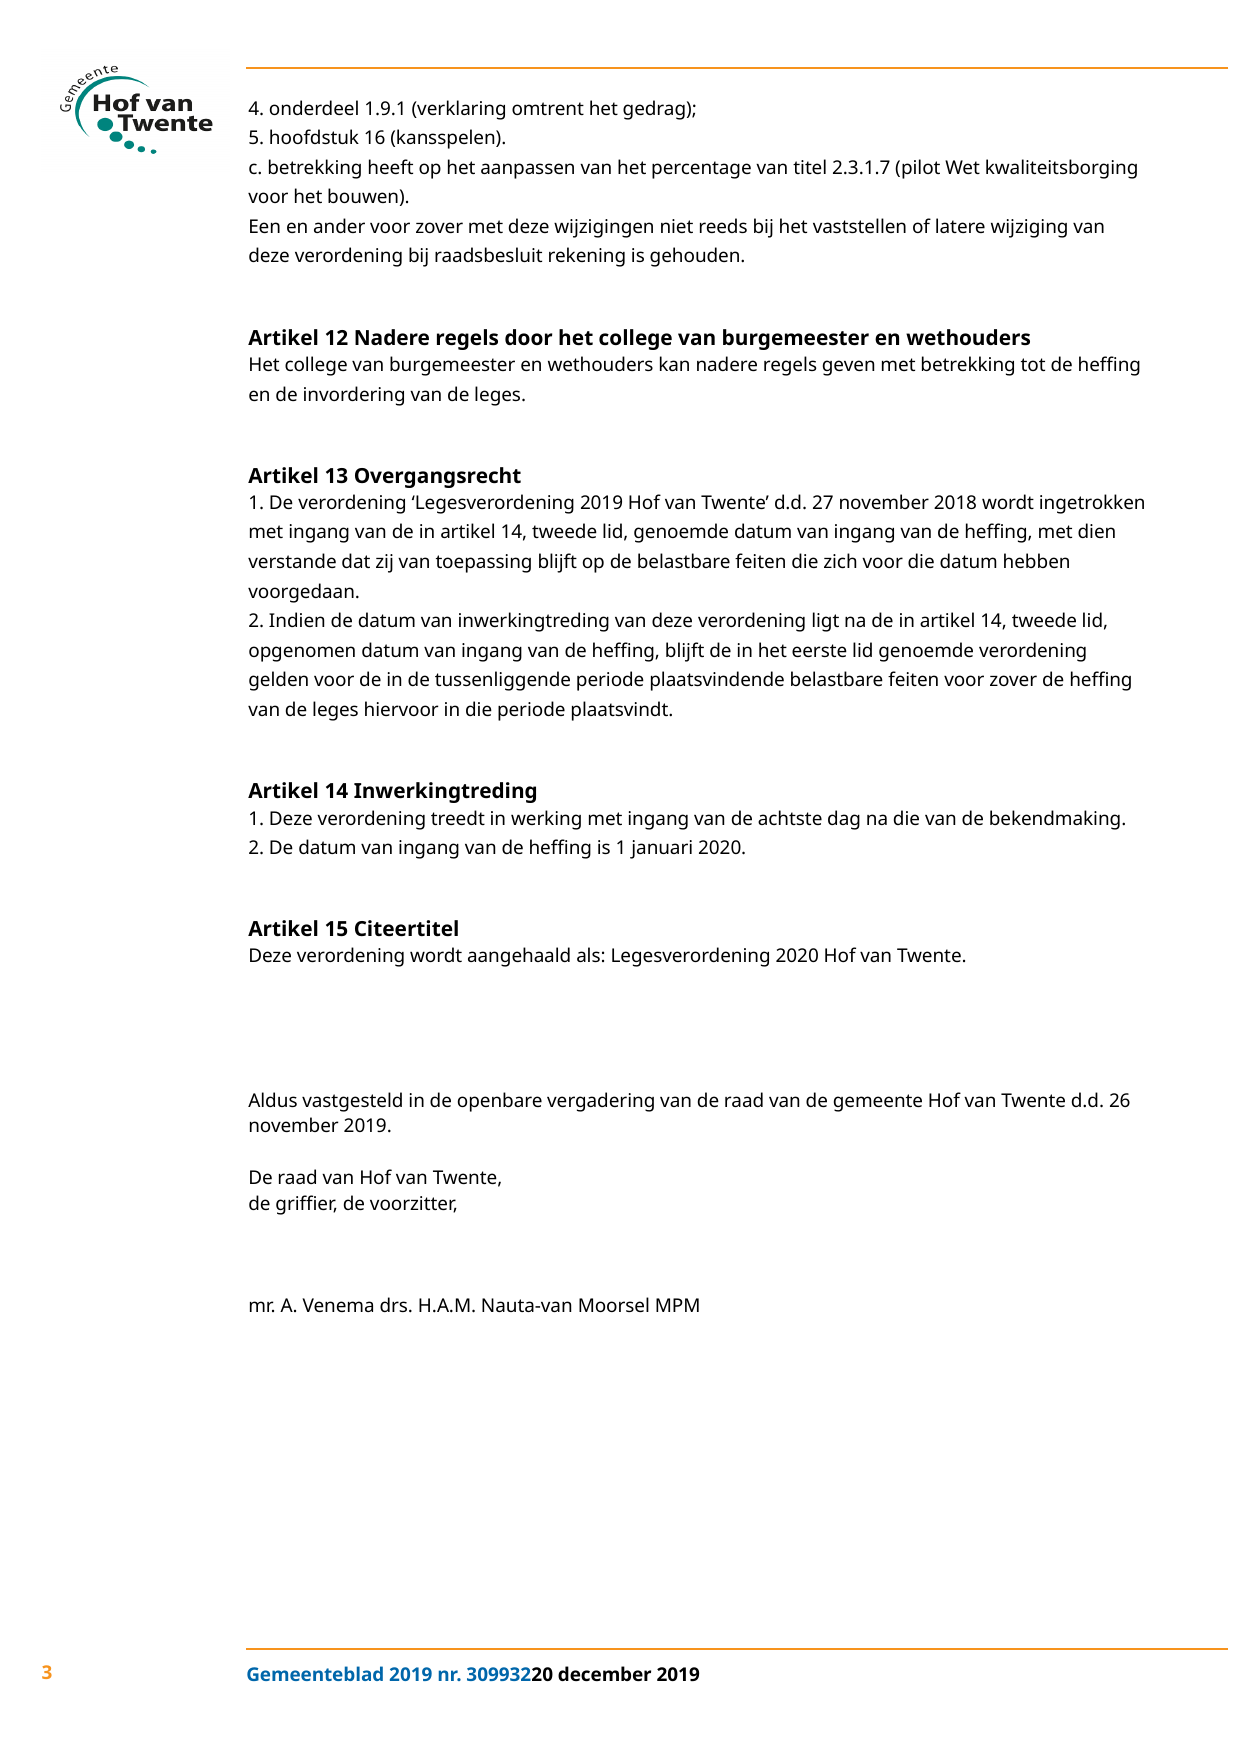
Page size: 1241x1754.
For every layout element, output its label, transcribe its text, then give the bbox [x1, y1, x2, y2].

text Deze verordening wordt aangehaald als: Legesverordening 2020 Hof van Twente. [248, 943, 1152, 968]
text 4. onderdeel 1.9.1 (verklaring omtrent het gedrag); [248, 95, 1152, 121]
text 2. De datum van ingang van de heffing is 1 januari 2020. [248, 834, 1152, 860]
text 1. De verordening ‘Legesverordening 2019 Hof van Twente’ d.d. 27 november 2018 wordt ingetrokken met ingang van de in artikel 14, tweede lid, genoemde datum van ingang van de heffing, met dien verstande dat zij van toepassing blijft op de belastbare feiten die zich voor die datum hebben voorgedaan. [248, 489, 1152, 604]
text Aldus vastgesteld in de openbare vergadering van de raad van de gemeente Hof van Twente d.d. 26 november 2019. [248, 1087, 1152, 1138]
text de griffier, de voorzitter, [248, 1190, 1152, 1215]
text mr. A. Venema drs. H.A.M. Nauta-van Moorsel MPM [248, 1293, 1152, 1318]
picture [41, 47, 231, 172]
text Artikel 13 Overgangsrecht [248, 461, 1152, 489]
text Een en ander voor zover met deze wijzigingen niet reeds bij het vaststellen of latere wijziging van deze verordening bij raadsbesluit rekening is gehouden. [248, 213, 1152, 268]
text Artikel 14 Inwerkingtreding [248, 776, 1152, 805]
text Artikel 15 Citeertitel [248, 914, 1152, 943]
text Het college van burgemeester en wethouders kan nadere regels geven met betrekking tot de heffing en de invordering van de leges. [248, 351, 1152, 406]
text c. betrekking heeft op het aanpassen van het percentage van titel 2.3.1.7 (pilot Wet kwaliteitsborging voor het bouwen). [248, 154, 1152, 209]
text Artikel 12 Nadere regels door het college van burgemeester en wethouders [248, 323, 1152, 351]
text 2. Indien de datum van inwerkingtreding van deze verordening ligt na de in artikel 14, tweede lid, opgenomen datum van ingang van de heffing, blijft de in het eerste lid genoemde verordening gelden voor de in de tussenliggende periode plaatsvindende belastbare feiten voor zover de heffing van de leges hiervoor in die periode plaatsvindt. [248, 607, 1152, 722]
text 1. Deze verordening treedt in werking met ingang van de achtste dag na die van de bekendmaking. [248, 805, 1152, 830]
text 5. hoofdstuk 16 (kansspelen). [248, 124, 1152, 150]
text De raad van Hof van Twente, [248, 1164, 1152, 1190]
